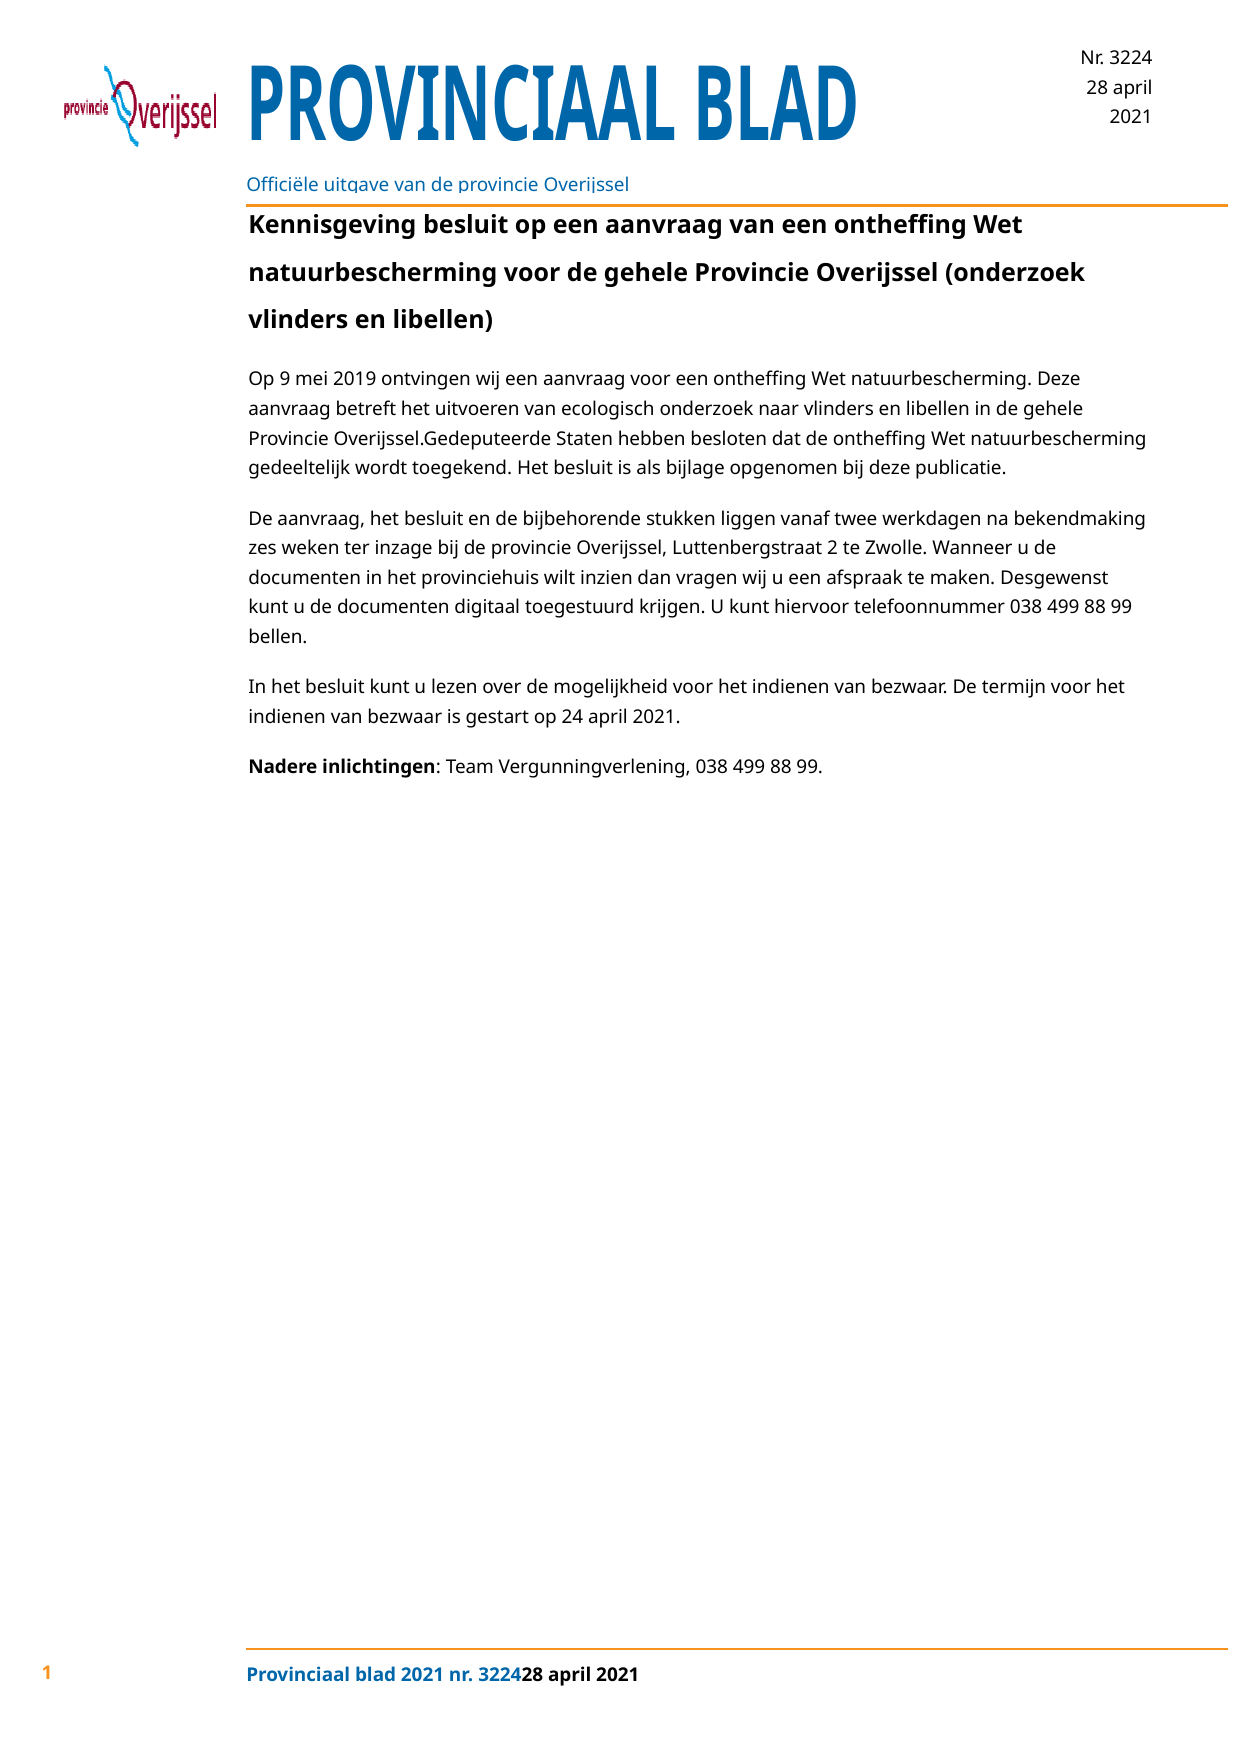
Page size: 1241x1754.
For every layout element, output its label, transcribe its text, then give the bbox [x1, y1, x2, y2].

text Kennisgeving besluit op een aanvraag van een ontheffing Wet natuurbescherming voor de gehele Provincie Overijssel (onderzoek vlinders en libellen) [248, 207, 1152, 336]
text In het besluit kunt u lezen over de mogelijkheid voor het indienen van bezwaar. De termijn voor het indienen van bezwaar is gestart op 24 april 2021. [248, 673, 1152, 729]
text De aanvraag, het besluit en de bijbehorende stukken liggen vanaf twee werkdagen na bekendmaking zes weken ter inzage bij de provincie Overijssel, Luttenbergstraat 2 te Zwolle. Wanneer u de documenten in het provinciehuis wilt inzien dan vragen wij u een afspraak te maken. Desgewenst kunt u de documenten digitaal toegestuurd krijgen. U kunt hiervoor telefoonnummer 038 499 88 99 bellen. [248, 505, 1152, 649]
text Op 9 mei 2019 ontvingen wij een aanvraag voor een ontheffing Wet natuurbescherming. Deze aanvraag betreft het uitvoeren van ecologisch onderzoek naar vlinders en libellen in de gehele Provincie Overijssel.Gedeputeerde Staten hebben besloten dat de ontheffing Wet natuurbescherming gedeeltelijk wordt toegekend. Het besluit is als bijlage opgenomen bij deze publicatie. [248, 366, 1152, 480]
text Nadere inlichtingen: Team Vergunningverlening, 038 499 88 99. [248, 753, 1152, 779]
picture [41, 47, 231, 172]
